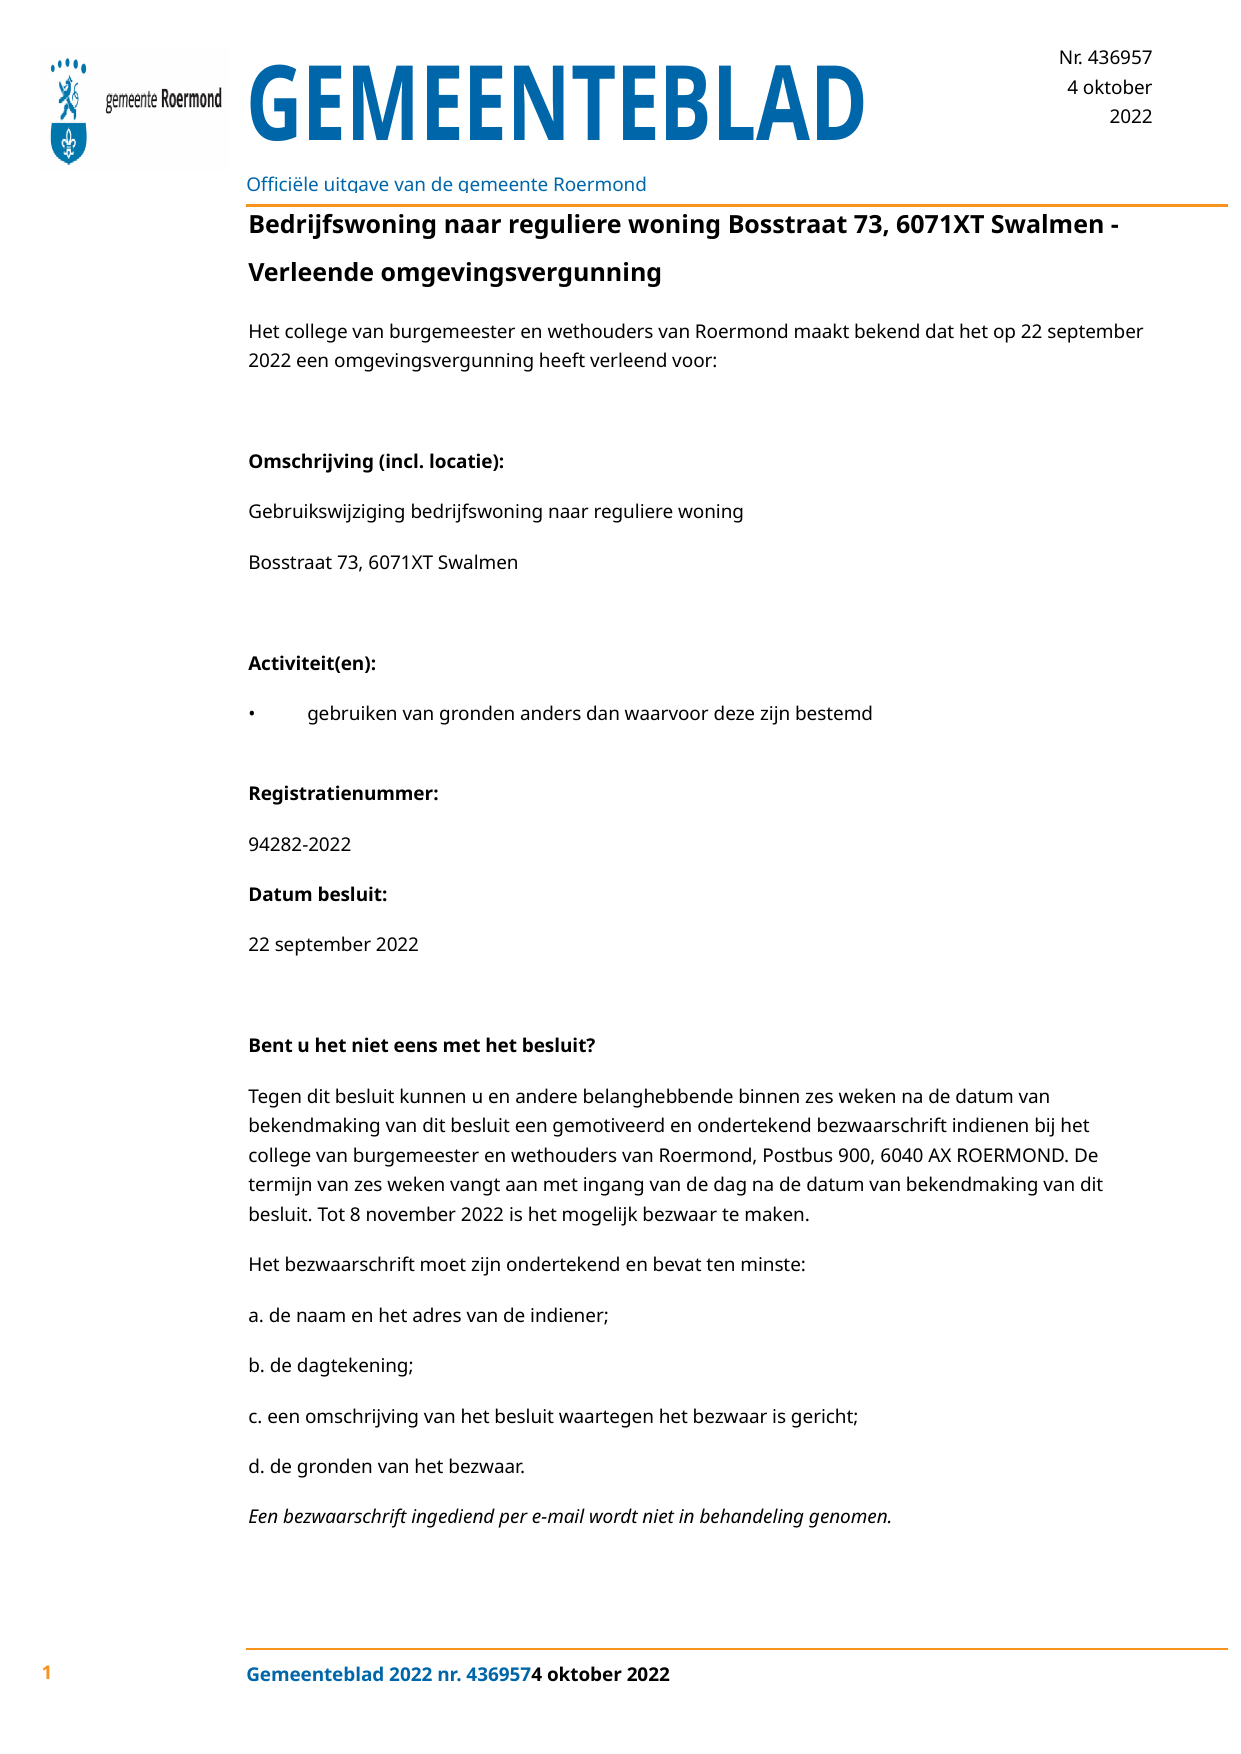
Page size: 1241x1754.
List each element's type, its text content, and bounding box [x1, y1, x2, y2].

text Datum besluit: [248, 881, 1152, 907]
text a. de naam en het adres van de indiener; [248, 1302, 1152, 1328]
text Tegen dit besluit kunnen u en andere belanghebbende binnen zes weken na de datum van bekendmaking van dit besluit een gemotiveerd en ondertekend bezwaarschrift indienen bij het college van burgemeester en wethouders van Roermond, Postbus 900, 6040 AX ROERMOND. De termijn van zes weken vangt aan met ingang van de dag na de datum van bekendmaking van dit besluit. Tot 8 november 2022 is het mogelijk bezwaar te maken. [248, 1083, 1152, 1227]
text Omschrijving (incl. locatie): [248, 448, 1152, 474]
text Bedrijfswoning naar reguliere woning Bosstraat 73, 6071XT Swalmen - Verleende omgevingsvergunning [248, 207, 1152, 288]
text Het college van burgemeester en wethouders van Roermond maakt bekend dat het op 22 september 2022 een omgevingsvergunning heeft verleend voor: [248, 318, 1152, 373]
text Gebruikswijziging bedrijfswoning naar reguliere woning [248, 499, 1152, 524]
text b. de dagtekening; [248, 1352, 1152, 1378]
text Een bezwaarschrift ingediend per e-mail wordt niet in behandeling genomen. [248, 1504, 1152, 1529]
list gebruiken van gronden anders dan waarvoor deze zijn bestemd [248, 700, 1152, 726]
text 22 september 2022 [248, 932, 1152, 957]
text 94282-2022 [248, 831, 1152, 857]
picture [41, 47, 231, 172]
text Het bezwaarschrift moet zijn ondertekend en bevat ten minste: [248, 1252, 1152, 1277]
text Activiteit(en): [248, 650, 1152, 676]
text c. een omschrijving van het besluit waartegen het bezwaar is gericht; [248, 1403, 1152, 1429]
text Bent u het niet eens met het besluit? [248, 1032, 1152, 1058]
text d. de gronden van het bezwaar. [248, 1453, 1152, 1479]
text Registratienummer: [248, 780, 1152, 806]
text Bosstraat 73, 6071XT Swalmen [248, 549, 1152, 575]
